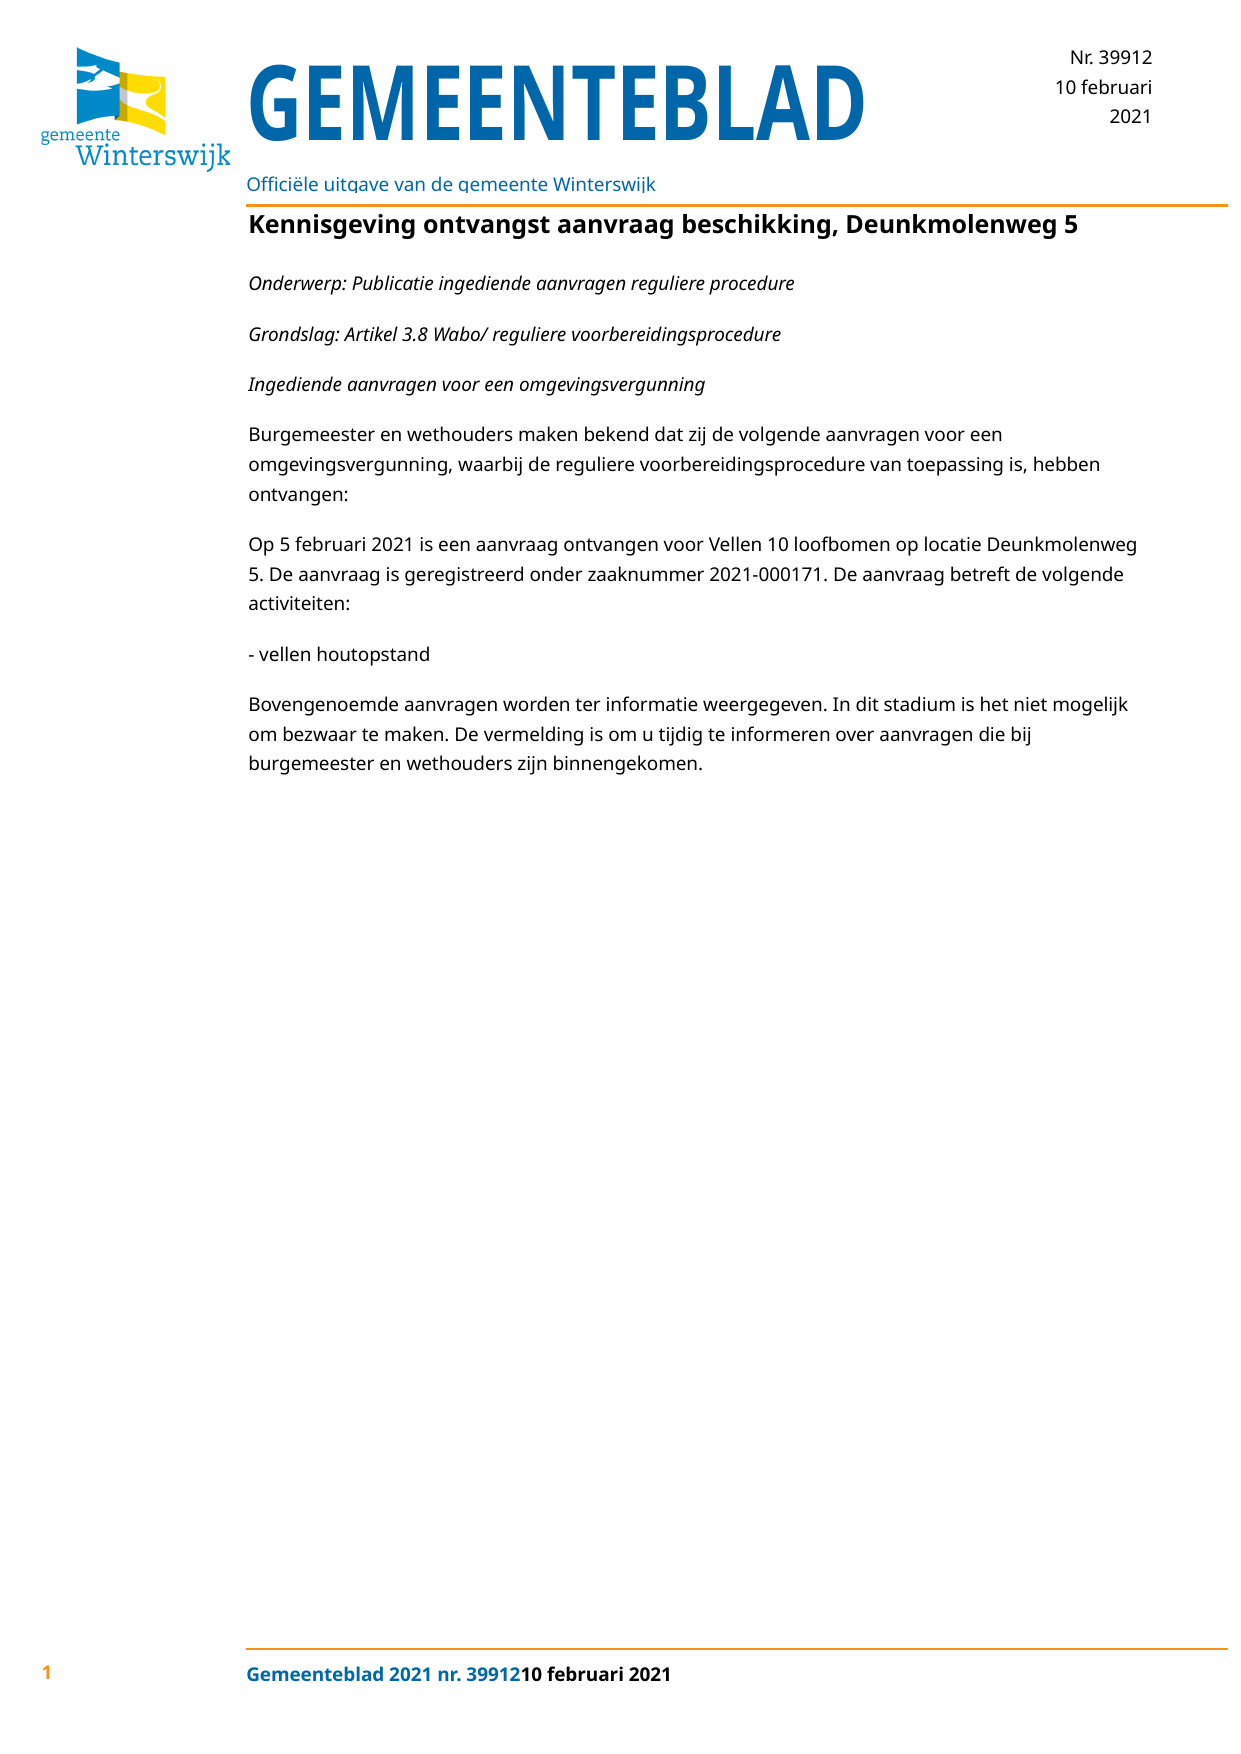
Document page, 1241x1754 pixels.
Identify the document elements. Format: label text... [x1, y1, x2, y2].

picture [41, 47, 231, 172]
text Onderwerp: Publicatie ingediende aanvragen reguliere procedure [248, 270, 1152, 296]
text Bovengenoemde aanvragen worden ter informatie weergegeven. In dit stadium is het niet mogelijk om bezwaar te maken. De vermelding is om u tijdig te informeren over aanvragen die bij burgemeester en wethouders zijn binnengekomen. [248, 691, 1152, 776]
text Op 5 februari 2021 is een aanvraag ontvangen voor Vellen 10 loofbomen op locatie Deunkmolenweg 5. De aanvraag is geregistreerd onder zaaknummer 2021-000171. De aanvraag betreft de volgende activiteiten: [248, 531, 1152, 616]
text Burgemeester en wethouders maken bekend dat zij de volgende aanvragen voor een omgevingsvergunning, waarbij de reguliere voorbereidingsprocedure van toepassing is, hebben ontvangen: [248, 422, 1152, 506]
text - vellen houtopstand [248, 641, 1152, 666]
text Ingediende aanvragen voor een omgevingsvergunning [248, 371, 1152, 397]
picture [225, 153, 231, 162]
text Kennisgeving ontvangst aanvraag beschikking, Deunkmolenweg 5 [248, 207, 1152, 241]
text Grondslag: Artikel 3.8 Wabo/ reguliere voorbereidingsprocedure [248, 321, 1152, 346]
